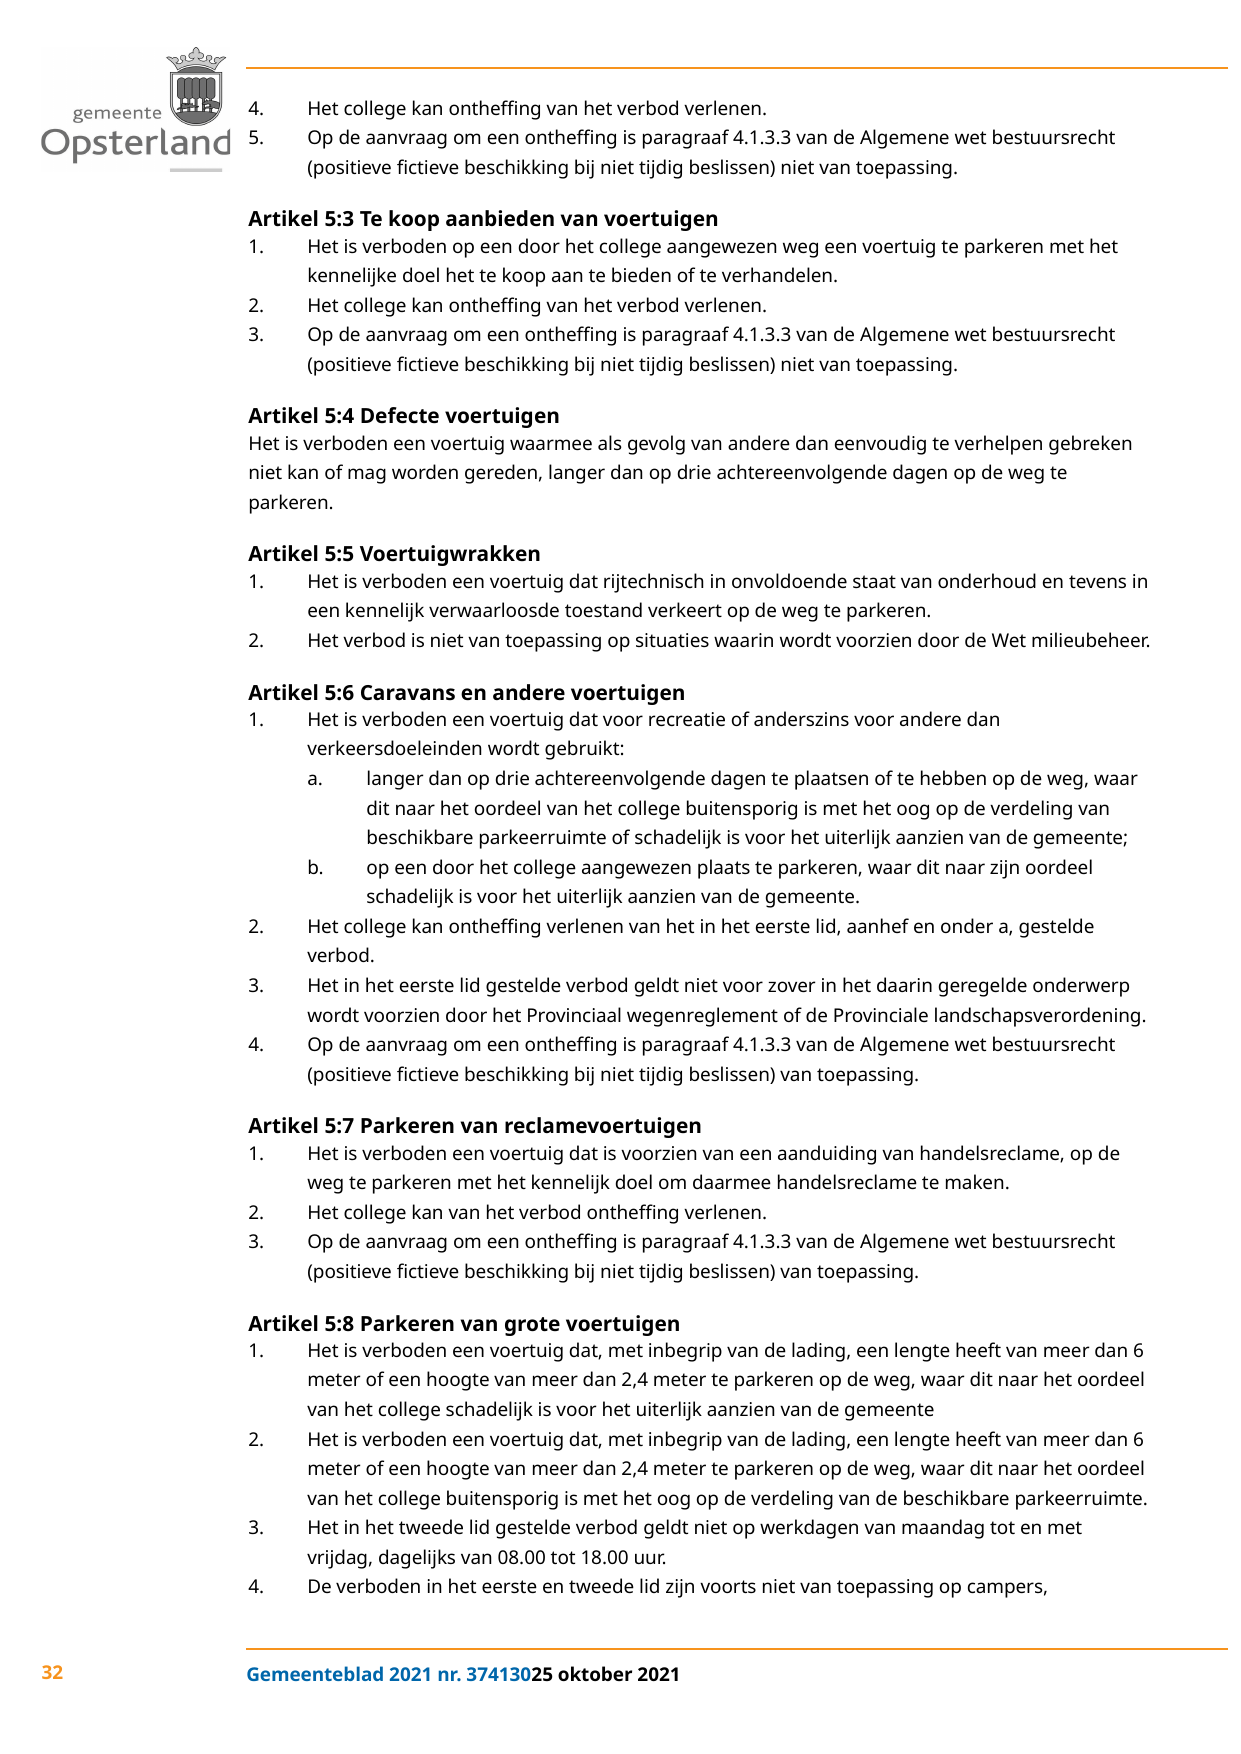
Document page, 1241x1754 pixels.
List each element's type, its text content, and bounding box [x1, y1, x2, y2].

text Artikel 5:7 Parkeren van reclamevoertuigen [248, 1111, 1152, 1140]
list langer dan op drie achtereenvolgende dagen te plaatsen of te hebben op de weg, waar dit naar het oordeel van het college buitensporig is met het oog op de verdeling van beschikbare parkeerruimte of schadelijk is voor het uiterlijk aanzien van de gemeente; [307, 765, 1152, 850]
list Het in het eerste lid gestelde verbod geldt niet voor zover in het daarin geregelde onderwerp wordt voorzien door het Provinciaal wegenreglement of de Provinciale landschapsverordening. [248, 972, 1152, 1028]
text Het is verboden een voertuig waarmee als gevolg van andere dan eenvoudig te verhelpen gebreken [248, 430, 1152, 456]
picture [41, 47, 231, 172]
text niet kan of mag worden gereden, langer dan op drie achtereenvolgende dagen op de weg te [248, 459, 1152, 485]
list Het in het tweede lid gestelde verbod geldt niet op werkdagen van maandag tot en met vrijdag, dagelijks van 08.00 tot 18.00 uur. [248, 1514, 1152, 1570]
text Artikel 5:5 Voertuigwrakken [248, 539, 1152, 568]
list Het college kan ontheffing van het verbod verlenen. [248, 95, 1152, 121]
list Op de aanvraag om een ontheffing is paragraaf 4.1.3.3 van de Algemene wet bestuursrecht (positieve fictieve beschikking bij niet tijdig beslissen) niet van toepassing. [248, 124, 1152, 180]
list Het college kan ontheffing van het verbod verlenen. [248, 292, 1152, 318]
list De verboden in het eerste en tweede lid zijn voorts niet van toepassing op campers, [248, 1574, 1152, 1599]
list Het is verboden een voertuig dat, met inbegrip van de lading, een lengte heeft van meer dan 6 meter of een hoogte van meer dan 2,4 meter te parkeren op de weg, waar dit naar het oordeel van het college buitensporig is met het oog op de verdeling van de beschikbare parkeerruimte. [248, 1426, 1152, 1511]
list Het is verboden een voertuig dat is voorzien van een aanduiding van handelsreclame, op de weg te parkeren met het kennelijk doel om daarmee handelsreclame te maken. [248, 1140, 1152, 1195]
text parkeren. [248, 489, 1152, 515]
list Het verbod is niet van toepassing op situaties waarin wordt voorzien door de Wet milieubeheer. [248, 627, 1152, 653]
list Het is verboden een voertuig dat voor recreatie of anderszins voor andere dan verkeersdoeleinden wordt gebruikt: [248, 706, 1152, 761]
list Het college kan van het verbod ontheffing verlenen. [248, 1199, 1152, 1225]
text Artikel 5:4 Defecte voertuigen [248, 402, 1152, 430]
list Op de aanvraag om een ontheffing is paragraaf 4.1.3.3 van de Algemene wet bestuursrecht (positieve fictieve beschikking bij niet tijdig beslissen) van toepassing. [248, 1031, 1152, 1087]
list Op de aanvraag om een ontheffing is paragraaf 4.1.3.3 van de Algemene wet bestuursrecht (positieve fictieve beschikking bij niet tijdig beslissen) van toepassing. [248, 1229, 1152, 1284]
list Het is verboden een voertuig dat rijtechnisch in onvoldoende staat van onderhoud en tevens in een kennelijk verwaarloosde toestand verkeert op de weg te parkeren. [248, 568, 1152, 623]
list Op de aanvraag om een ontheffing is paragraaf 4.1.3.3 van de Algemene wet bestuursrecht (positieve fictieve beschikking bij niet tijdig beslissen) niet van toepassing. [248, 322, 1152, 377]
list Het college kan ontheffing verlenen van het in het eerste lid, aanhef en onder a, gestelde verbod. [248, 913, 1152, 968]
list Het is verboden een voertuig dat, met inbegrip van de lading, een lengte heeft van meer dan 6 meter of een hoogte van meer dan 2,4 meter te parkeren op de weg, waar dit naar het oordeel van het college schadelijk is voor het uiterlijk aanzien van de gemeente [248, 1337, 1152, 1422]
list Het is verboden op een door het college aangewezen weg een voertuig te parkeren met het kennelijke doel het te koop aan te bieden of te verhandelen. [248, 233, 1152, 288]
text Artikel 5:6 Caravans en andere voertuigen [248, 678, 1152, 706]
list op een door het college aangewezen plaats te parkeren, waar dit naar zijn oordeel schadelijk is voor het uiterlijk aanzien van de gemeente. [307, 854, 1152, 909]
text Artikel 5:3 Te koop aanbieden van voertuigen [248, 204, 1152, 233]
text Artikel 5:8 Parkeren van grote voertuigen [248, 1309, 1152, 1337]
